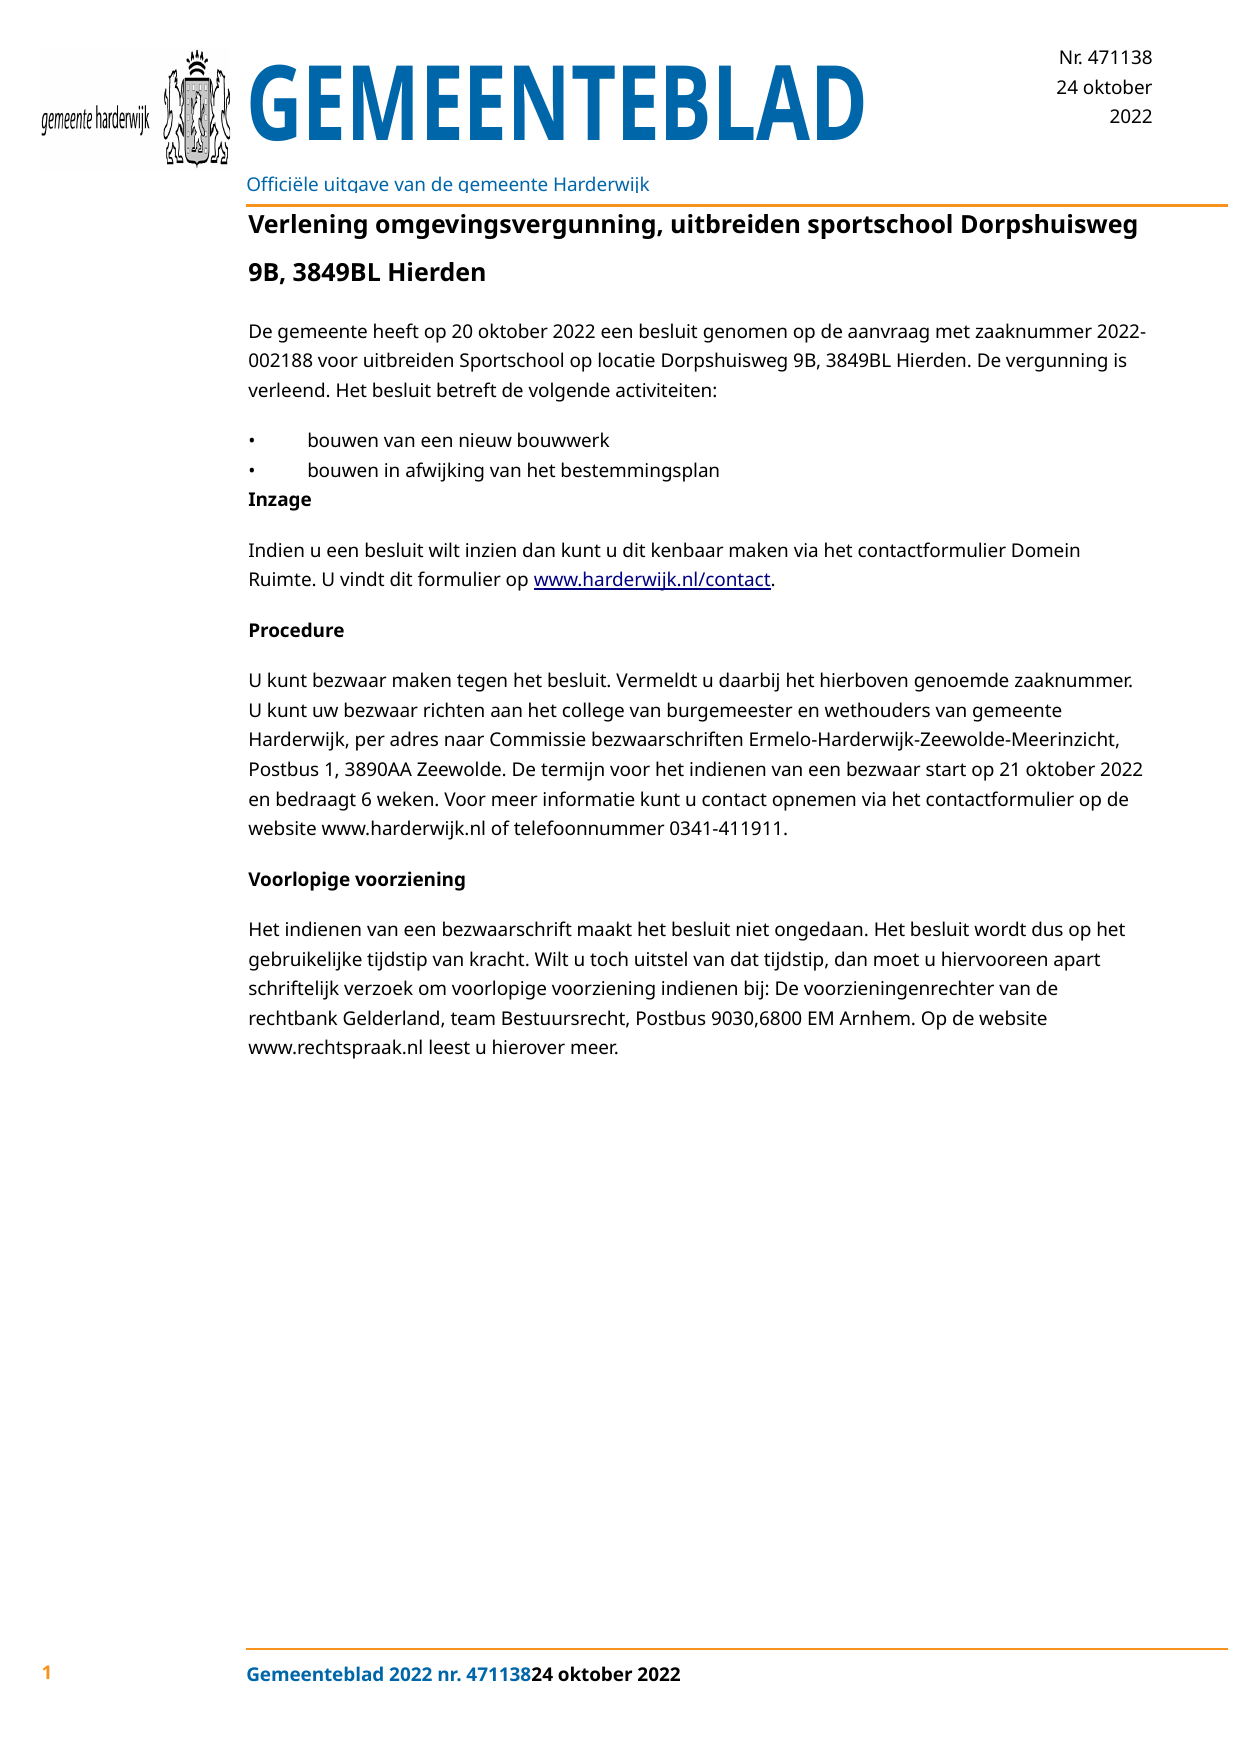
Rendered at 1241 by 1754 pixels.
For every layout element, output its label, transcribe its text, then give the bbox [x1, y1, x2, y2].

text Inzage [248, 487, 1152, 512]
picture [41, 47, 231, 172]
text De gemeente heeft op 20 oktober 2022 een besluit genomen op de aanvraag met zaaknummer 2022-002188 voor uitbreiden Sportschool op locatie Dorpshuisweg 9B, 3849BL Hierden. De vergunning is verleend. Het besluit betreft de volgende activiteiten: [248, 318, 1152, 403]
list bouwen van een nieuw bouwwerk [248, 427, 1152, 453]
text U kunt bezwaar maken tegen het besluit. Vermeldt u daarbij het hierboven genoemde zaaknummer. U kunt uw bezwaar richten aan het college van burgemeester en wethouders van gemeente Harderwijk, per adres naar Commissie bezwaarschriften Ermelo-Harderwijk-Zeewolde-Meerinzicht, Postbus 1, 3890AA Zeewolde. De termijn voor het indienen van een bezwaar start op 21 oktober 2022 en bedraagt 6 weken. Voor meer informatie kunt u contact opnemen via het contactformulier op de website www.harderwijk.nl of telefoonnummer 0341-411911. [248, 667, 1152, 841]
text Voorlopige voorziening [248, 866, 1152, 892]
text Indien u een besluit wilt inzien dan kunt u dit kenbaar maken via het contactformulier Domein Ruimte. U vindt dit formulier op www.harderwijk.nl/contact. [248, 537, 1152, 592]
text Verlening omgevingsvergunning, uitbreiden sportschool Dorpshuisweg 9B, 3849BL Hierden [248, 207, 1152, 288]
text Procedure [248, 617, 1152, 643]
list bouwen in afwijking van het bestemmingsplan [248, 457, 1152, 483]
text Het indienen van een bezwaarschrift maakt het besluit niet ongedaan. Het besluit wordt dus op het gebruikelijke tijdstip van kracht. Wilt u toch uitstel van dat tijdstip, dan moet u hiervooreen apart schriftelijk verzoek om voorlopige voorziening indienen bij: De voorzieningenrechter van de rechtbank Gelderland, team Bestuursrecht, Postbus 9030,6800 EM Arnhem. Op de website www.rechtspraak.nl leest u hierover meer. [248, 916, 1152, 1060]
